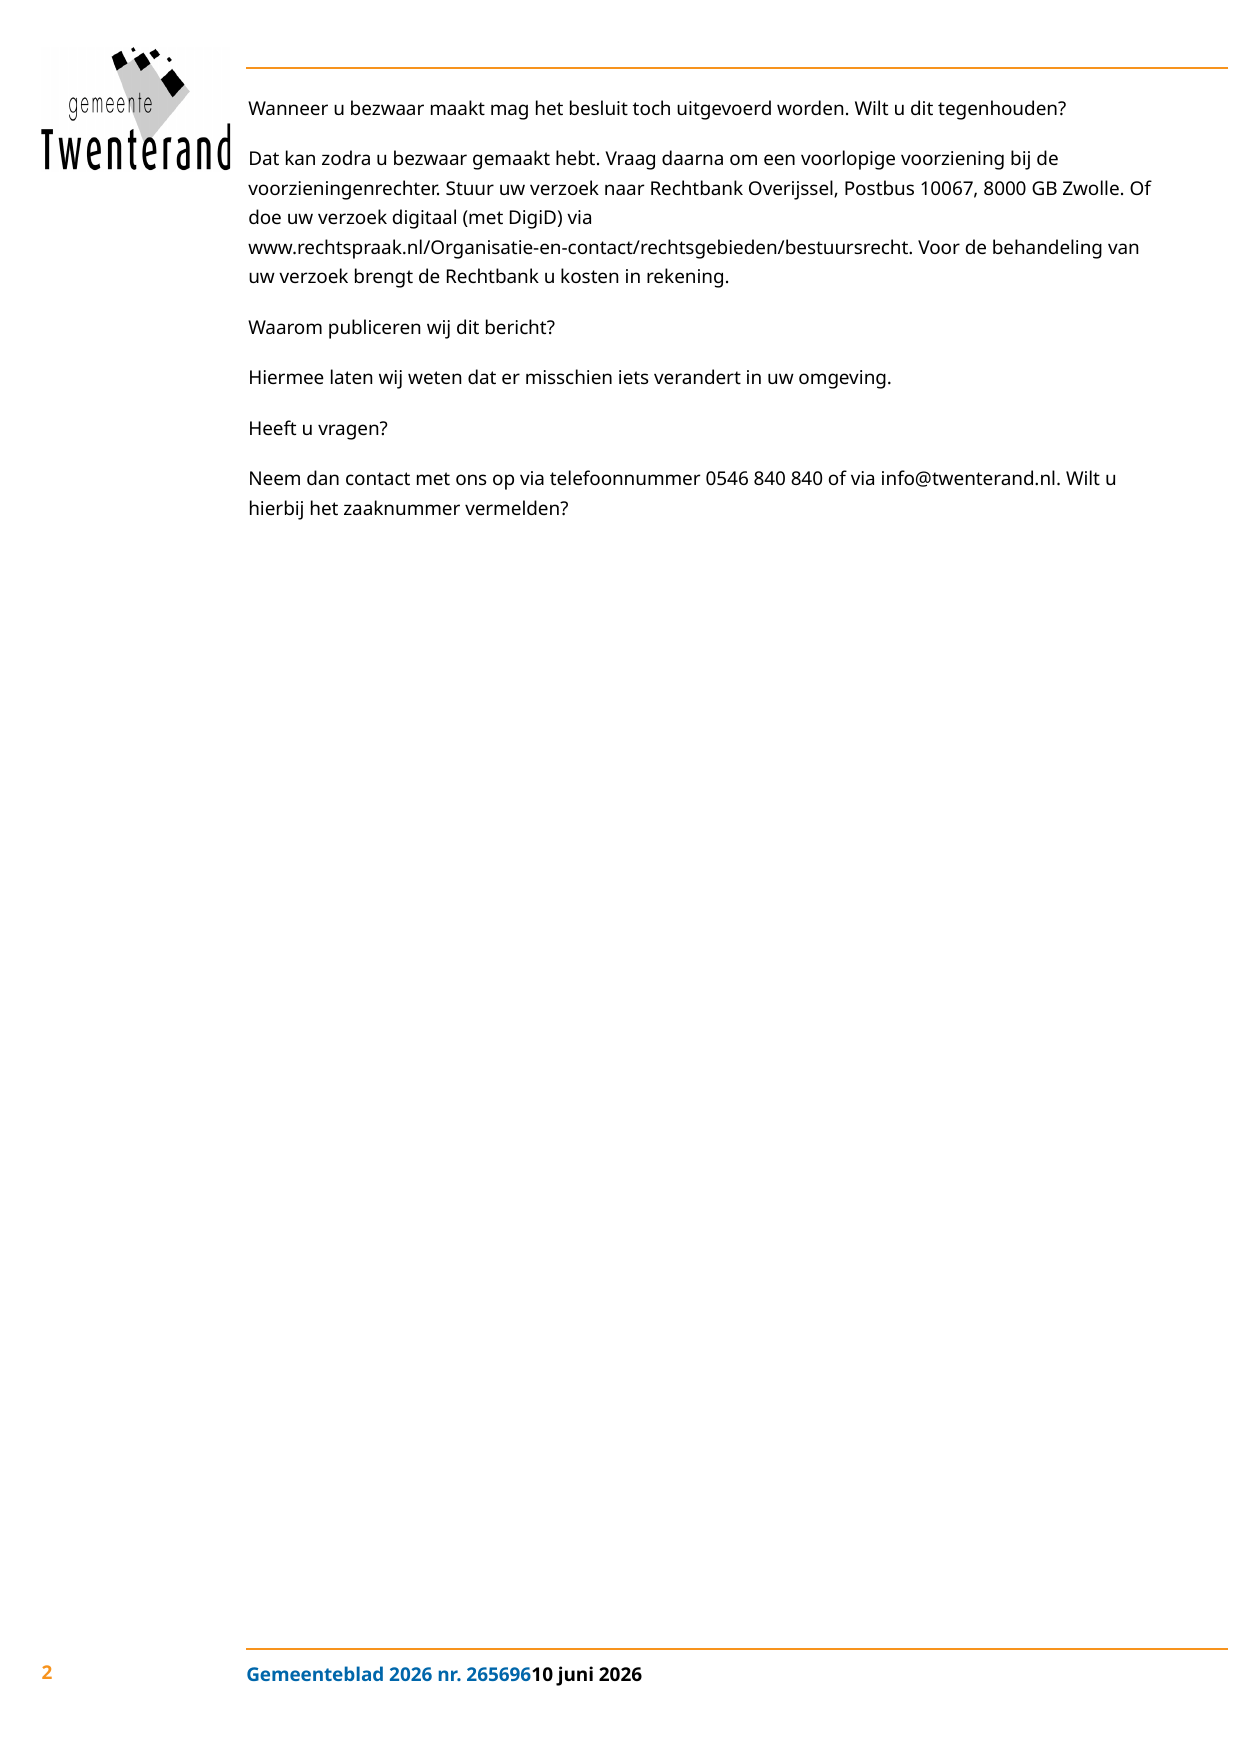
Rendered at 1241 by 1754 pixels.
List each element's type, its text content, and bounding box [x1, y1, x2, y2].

text Waarom publiceren wij dit bericht? [248, 314, 1152, 340]
text Heeft u vragen? [248, 415, 1152, 441]
text Hiermee laten wij weten dat er misschien iets verandert in uw omgeving. [248, 364, 1152, 390]
picture [41, 47, 231, 172]
text Wanneer u bezwaar maakt mag het besluit toch uitgevoerd worden. Wilt u dit tegenhouden? [248, 95, 1152, 121]
text Neem dan contact met ons op via telefoonnummer 0546 840 840 of via info@twenterand.nl. Wilt u hierbij het zaaknummer vermelden? [248, 465, 1152, 521]
text Dat kan zodra u bezwaar gemaakt hebt. Vraag daarna om een voorlopige voorziening bij de voorzieningenrechter. Stuur uw verzoek naar Rechtbank Overijssel, Postbus 10067, 8000 GB Zwolle. Of doe uw verzoek digitaal (met DigiD) via www.rechtspraak.nl/Organisatie-en-contact/rechtsgebieden/bestuursrecht. Voor de behandeling van uw verzoek brengt de Rechtbank u kosten in rekening. [248, 145, 1152, 289]
